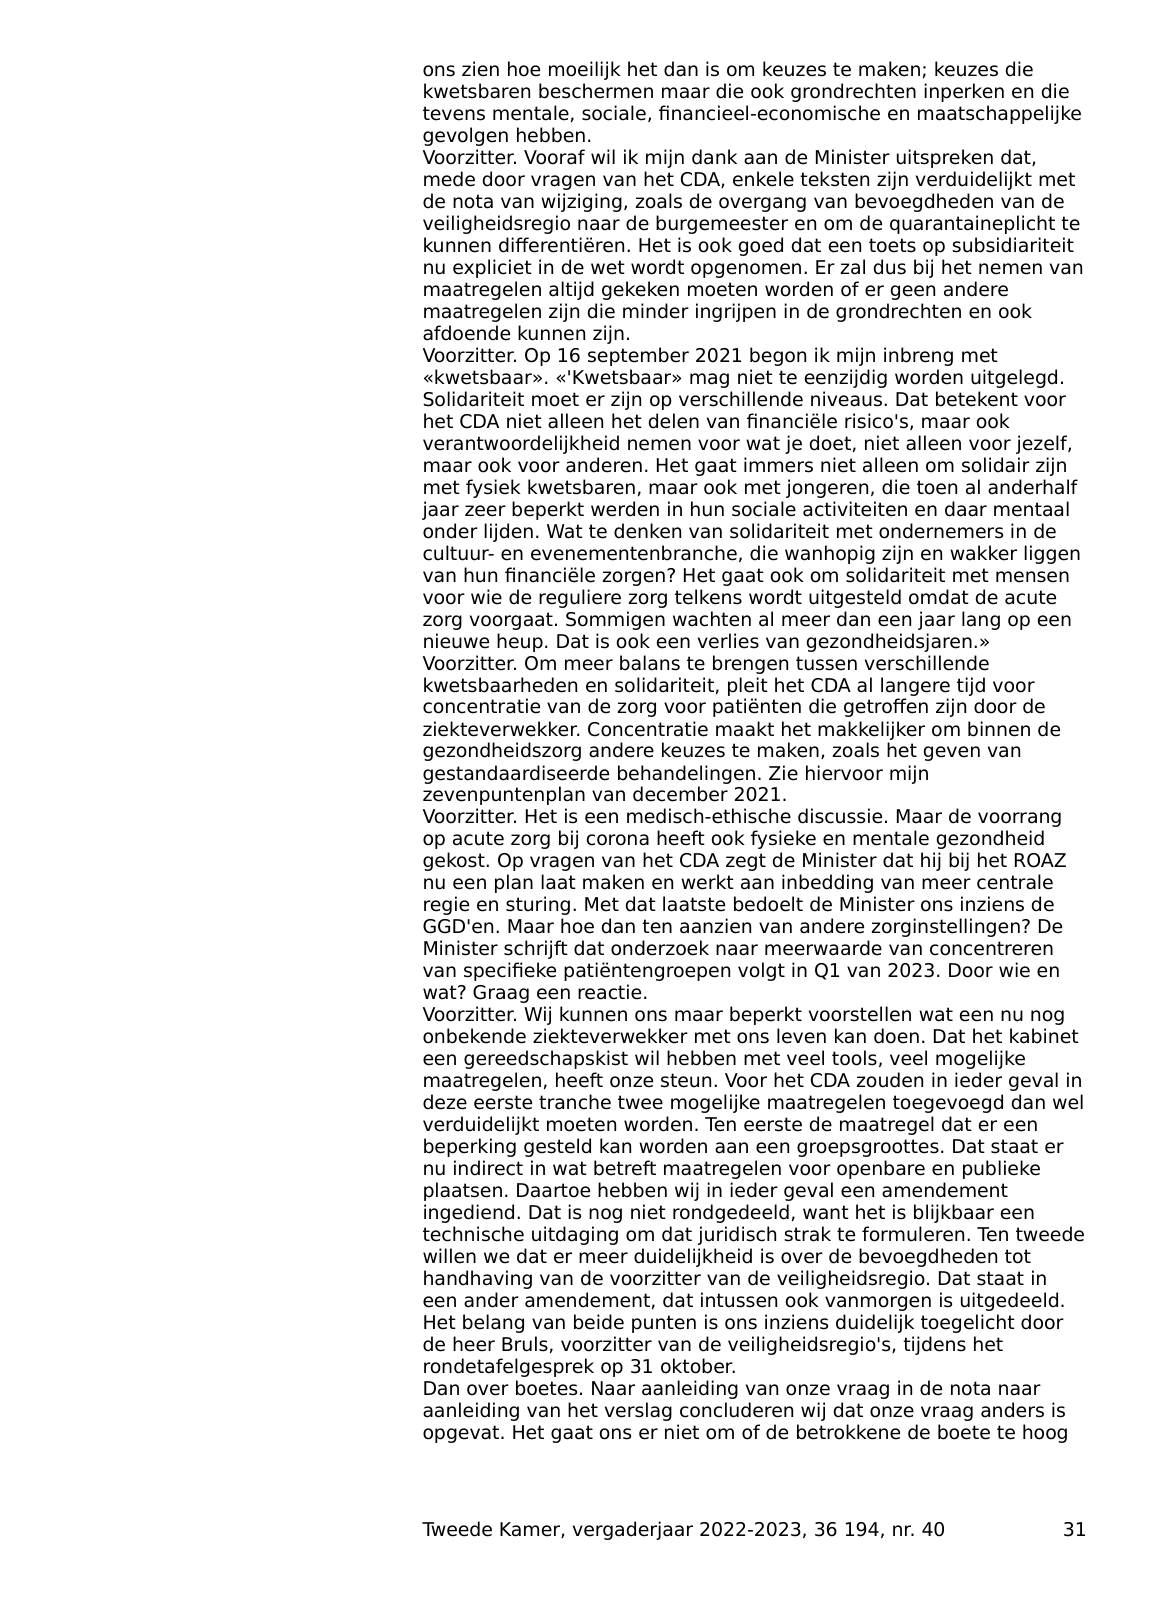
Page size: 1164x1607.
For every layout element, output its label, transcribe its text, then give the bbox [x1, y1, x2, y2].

text Dan over boetes. Naar aanleiding van onze vraag in de nota naar aanleiding van het verslag concluderen wij dat onze vraag anders is opgevat. Het gaat ons er niet om of de betrokkene de boete te hoog [422, 1378, 1087, 1444]
text ons zien hoe moeilijk het dan is om keuzes te maken; keuzes die kwetsbaren beschermen maar die ook grondrechten inperken en die tevens mentale, sociale, financieel-economische en maatschappelijke gevolgen hebben. [422, 59, 1087, 147]
text Voorzitter. Wij kunnen ons maar beperkt voorstellen wat een nu nog onbekende ziekteverwekker met ons leven kan doen. Dat het kabinet een gereedschapskist wil hebben met veel tools, veel mogelijke maatregelen, heeft onze steun. Voor het CDA zouden in ieder geval in deze eerste tranche twee mogelijke maatregelen toegevoegd dan wel verduidelijkt moeten worden. Ten eerste de maatregel dat er een beperking gesteld kan worden aan een groepsgroottes. Dat staat er nu indirect in wat betreft maatregelen voor openbare en publieke plaatsen. Daartoe hebben wij in ieder geval een amendement ingediend. Dat is nog niet rondgedeeld, want het is blijkbaar een technische uitdaging om dat juridisch strak te formuleren. Ten tweede willen we dat er meer duidelijkheid is over de bevoegdheden tot handhaving van de voorzitter van de veiligheidsregio. Dat staat in een ander amendement, dat intussen ook vanmorgen is uitgedeeld. Het belang van beide punten is ons inziens duidelijk toegelicht door de heer Bruls, voorzitter van de veiligheidsregio's, tijdens het rondetafelgesprek op 31 oktober. [422, 1004, 1087, 1378]
text Voorzitter. Om meer balans te brengen tussen verschillende kwetsbaarheden en solidariteit, pleit het CDA al langere tijd voor concentratie van de zorg voor patiënten die getroffen zijn door de ziekteverwekker. Concentratie maakt het makkelijker om binnen de gezondheidszorg andere keuzes te maken, zoals het geven van gestandaardiseerde behandelingen. Zie hiervoor mijn zevenpuntenplan van december 2021. [422, 652, 1087, 806]
text Voorzitter. Vooraf wil ik mijn dank aan de Minister uitspreken dat, mede door vragen van het CDA, enkele teksten zijn verduidelijkt met de nota van wijziging, zoals de overgang van bevoegdheden van de veiligheidsregio naar de burgemeester en om de quarantaineplicht te kunnen differentiëren. Het is ook goed dat een toets op subsidiariteit nu expliciet in de wet wordt opgenomen. Er zal dus bij het nemen van maatregelen altijd gekeken moeten worden of er geen andere maatregelen zijn die minder ingrijpen in de grondrechten en ook afdoende kunnen zijn. [422, 147, 1087, 345]
text Voorzitter. Het is een medisch-ethische discussie. Maar de voorrang op acute zorg bij corona heeft ook fysieke en mentale gezondheid gekost. Op vragen van het CDA zegt de Minister dat hij bij het ROAZ nu een plan laat maken en werkt aan inbedding van meer centrale regie en sturing. Met dat laatste bedoelt de Minister ons inziens de GGD'en. Maar hoe dan ten aanzien van andere zorginstellingen? De Minister schrijft dat onderzoek naar meerwaarde van concentreren van specifieke patiëntengroepen volgt in Q1 van 2023. Door wie en wat? Graag een reactie. [422, 806, 1087, 1004]
text Voorzitter. Op 16 september 2021 begon ik mijn inbreng met «kwetsbaar». «'Kwetsbaar» mag niet te eenzijdig worden uitgelegd. Solidariteit moet er zijn op verschillende niveaus. Dat betekent voor het CDA niet alleen het delen van financiële risico's, maar ook verantwoordelijkheid nemen voor wat je doet, niet alleen voor jezelf, maar ook voor anderen. Het gaat immers niet alleen om solidair zijn met fysiek kwetsbaren, maar ook met jongeren, die toen al anderhalf jaar zeer beperkt werden in hun sociale activiteiten en daar mentaal onder lijden. Wat te denken van solidariteit met ondernemers in de cultuur- en evenementenbranche, die wanhopig zijn en wakker liggen van hun financiële zorgen? Het gaat ook om solidariteit met mensen voor wie de reguliere zorg telkens wordt uitgesteld omdat de acute zorg voorgaat. Sommigen wachten al meer dan een jaar lang op een nieuwe heup. Dat is ook een verlies van gezondheidsjaren.» [422, 345, 1087, 652]
